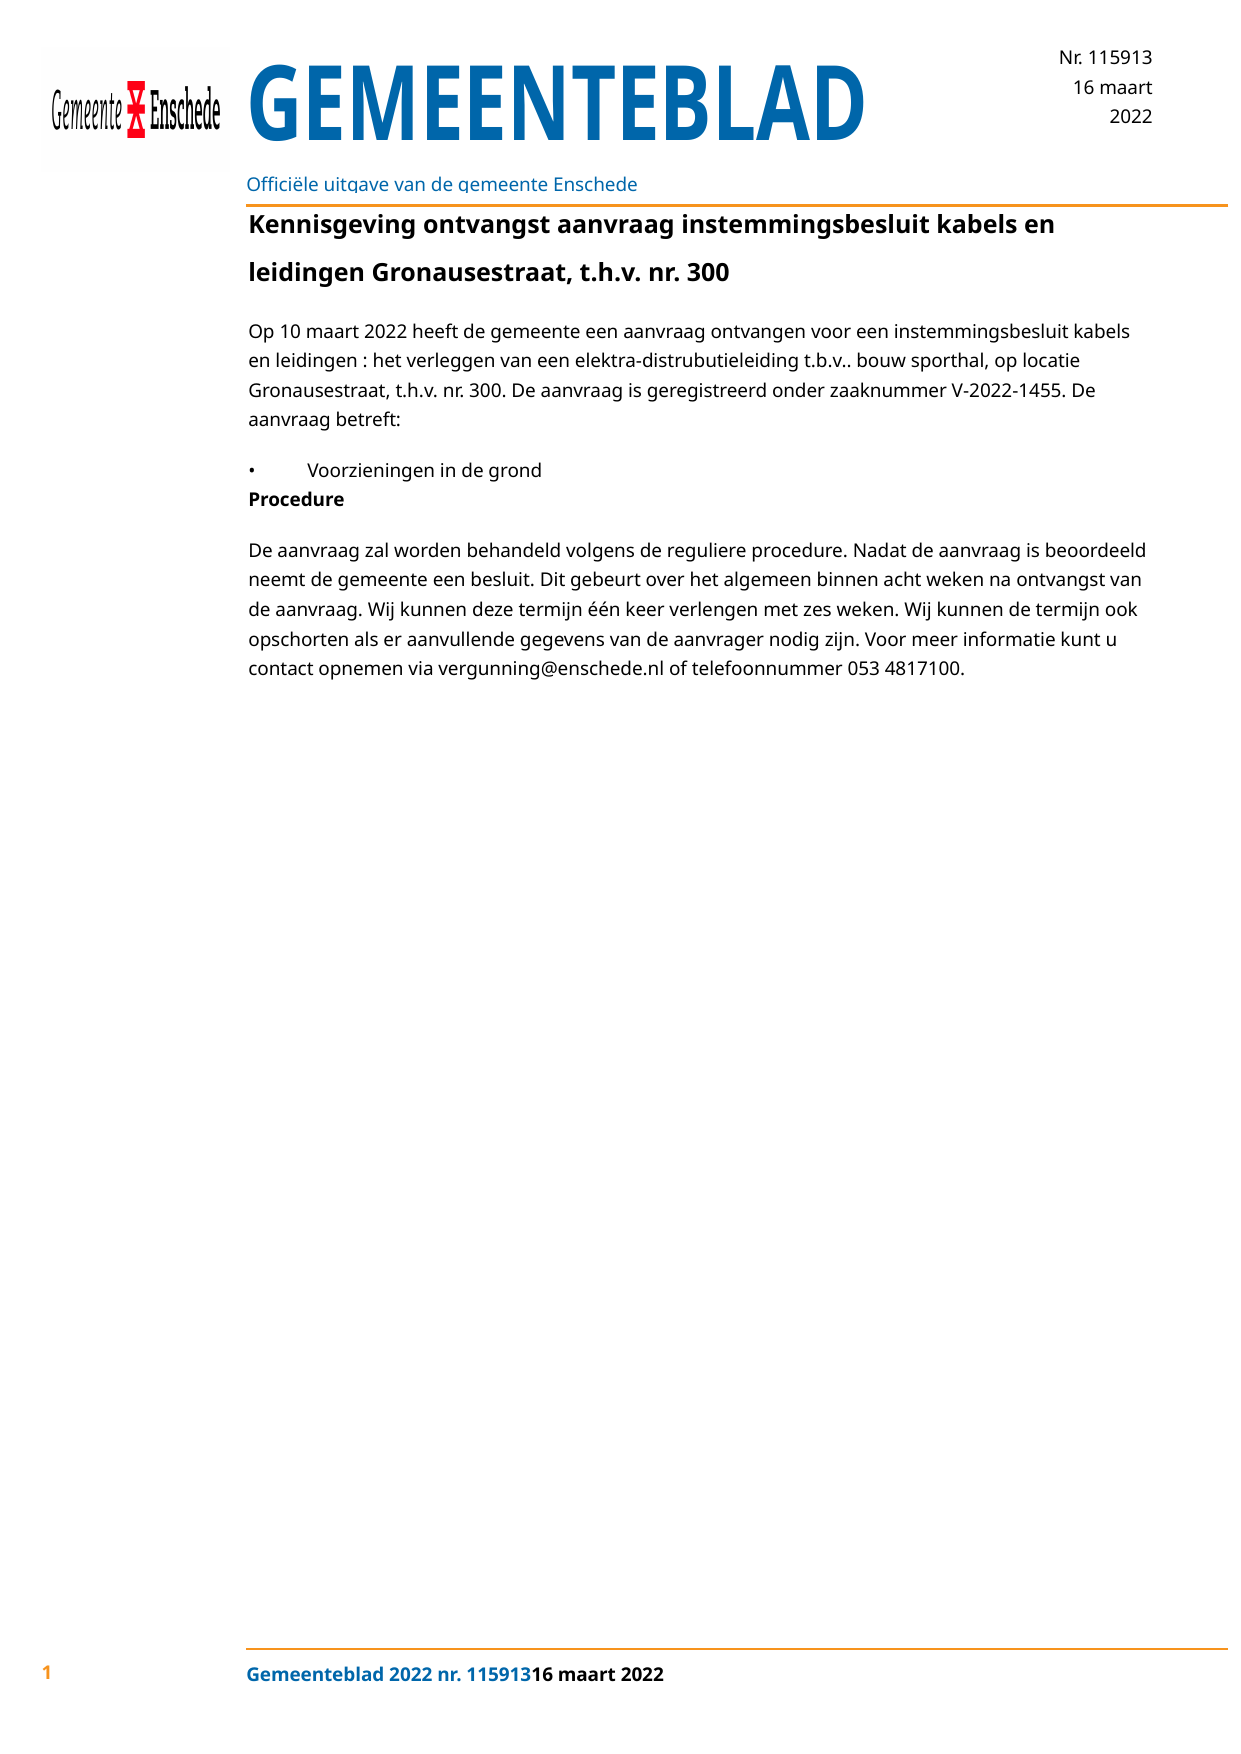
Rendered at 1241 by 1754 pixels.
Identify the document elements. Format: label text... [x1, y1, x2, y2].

text Op 10 maart 2022 heeft de gemeente een aanvraag ontvangen voor een instemmingsbesluit kabels en leidingen : het verleggen van een elektra-distrubutieleiding t.b.v.. bouw sporthal, op locatie Gronausestraat, t.h.v. nr. 300. De aanvraag is geregistreerd onder zaaknummer V-2022-1455. De aanvraag betreft: [248, 318, 1152, 432]
text Procedure [248, 487, 1152, 512]
list Voorzieningen in de grond [248, 457, 1152, 483]
picture [41, 47, 231, 172]
text Kennisgeving ontvangst aanvraag instemmingsbesluit kabels en leidingen Gronausestraat, t.h.v. nr. 300 [248, 207, 1152, 288]
text De aanvraag zal worden behandeld volgens de reguliere procedure. Nadat de aanvraag is beoordeeld neemt de gemeente een besluit. Dit gebeurt over het algemeen binnen acht weken na ontvangst van de aanvraag. Wij kunnen deze termijn één keer verlengen met zes weken. Wij kunnen de termijn ook opschorten als er aanvullende gegevens van de aanvrager nodig zijn. Voor meer informatie kunt u contact opnemen via vergunning@enschede.nl of telefoonnummer 053 4817100. [248, 537, 1152, 681]
